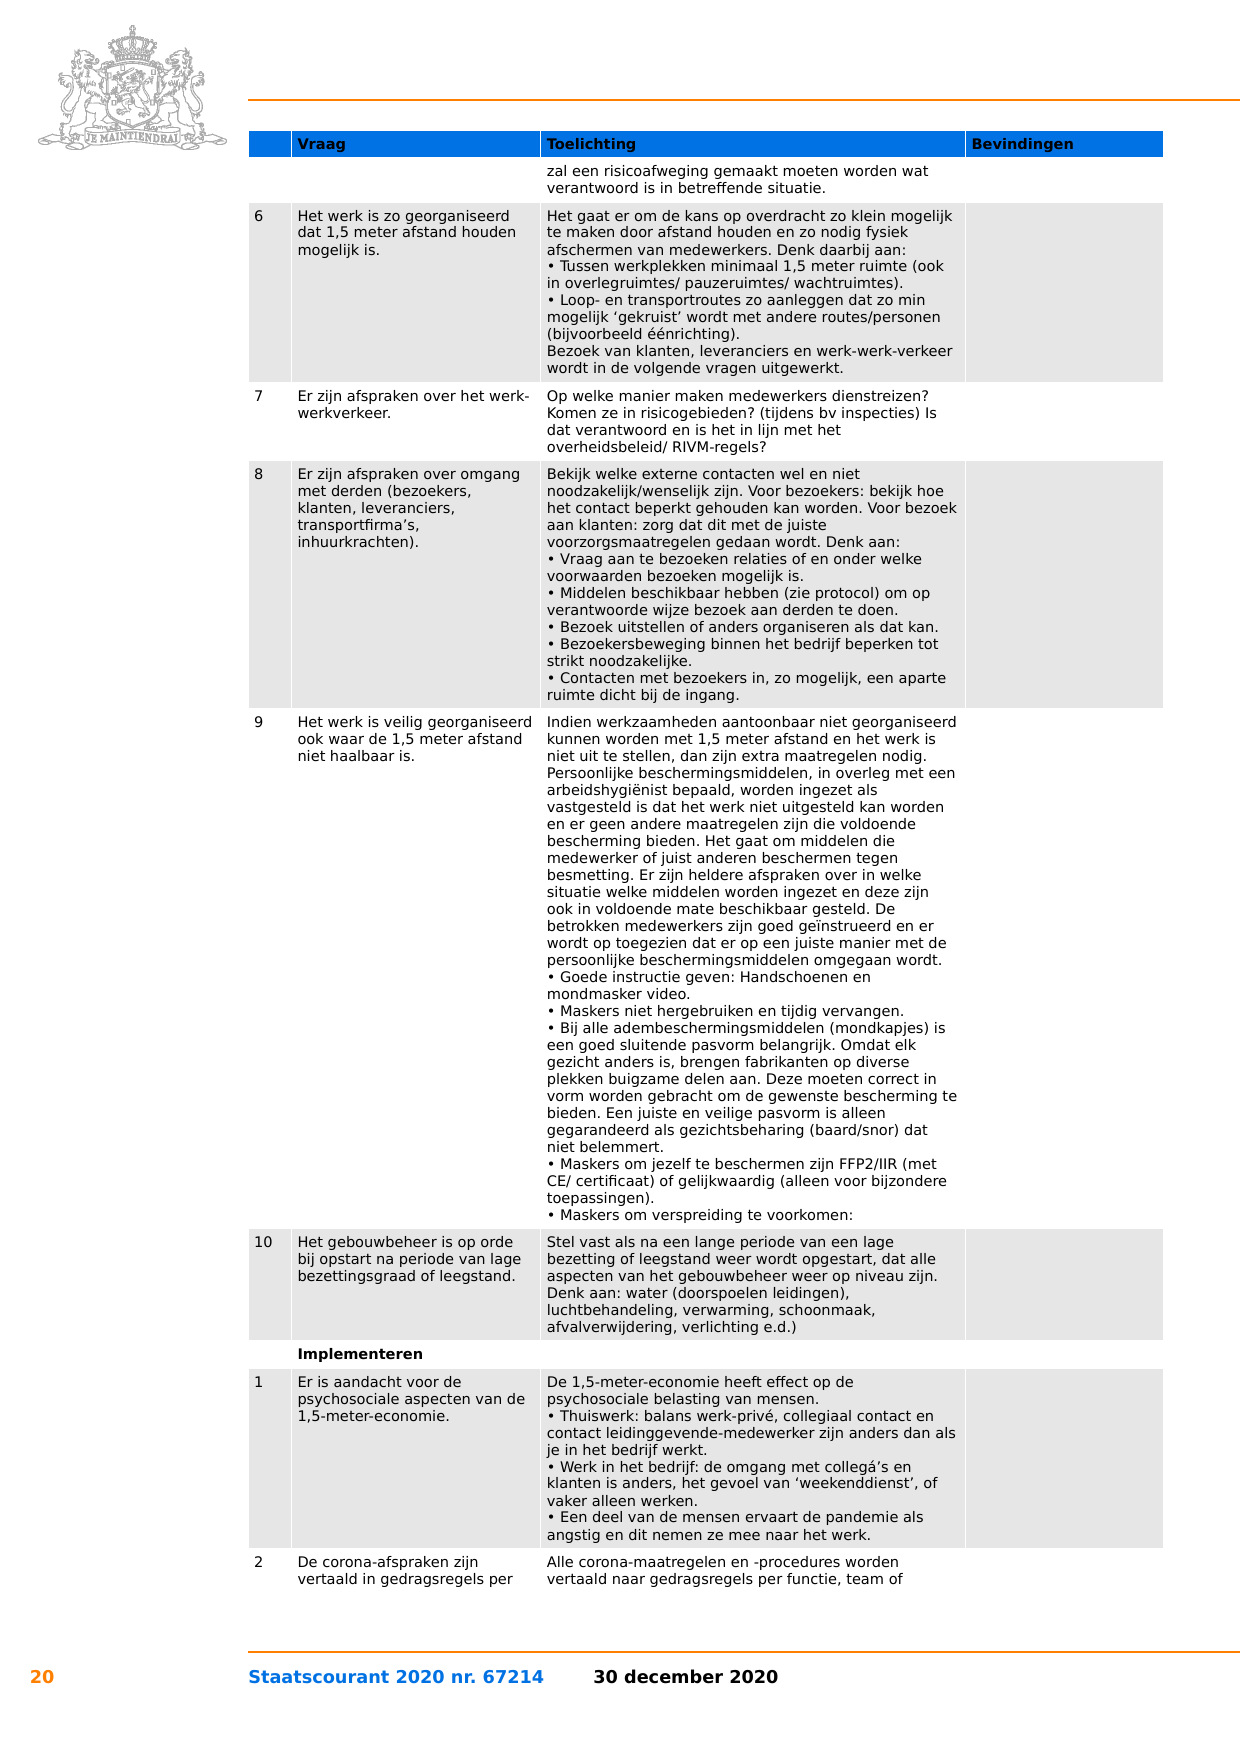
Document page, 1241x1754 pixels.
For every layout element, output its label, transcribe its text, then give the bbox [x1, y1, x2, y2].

table_cell Bekijk welke externe contacten wel en niet noodzakelijk/wenselijk zijn. Voor bezoekers: bekijk hoe het contact beperkt gehouden kan worden. Voor bezoek aan klanten: zorg dat dit met de juiste voorzorgsmaatregelen gedaan wordt. Denk aan: • Vraag aan te bezoeken relaties of en onder welke voorwaarden bezoeken mogelijk is. • Middelen beschikbaar hebben (zie protocol) om op verantwoorde wijze bezoek aan derden te doen. • Bezoek uitstellen of anders organiseren als dat kan. • Bezoekersbeweging binnen het bedrijf beperken tot strikt noodzakelijke. • Contacten met bezoekers in, zo mogelijk, een aparte ruimte dicht bij de ingang. [541, 461, 965, 708]
table_cell De 1,5-meter-economie heeft effect op de psychosociale belasting van mensen. • Thuiswerk: balans werk-privé, collegiaal contact en contact leidinggevende-medewerker zijn anders dan als je in het bedrijf werkt. • Werk in het bedrijf: de omgang met collegá’s en klanten is anders, het gevoel van ‘weekenddienst’, of vaker alleen werken. • Een deel van de mensen ervaart de pandemie als angstig en dit nemen ze mee naar het werk. [541, 1369, 965, 1548]
table_cell [292, 158, 540, 202]
table_cell [966, 158, 1163, 202]
table_cell 9 [249, 709, 291, 1228]
table_cell Alle corona-maatregelen en -procedures worden vertaald naar gedragsregels per functie, team of [541, 1549, 965, 1592]
table_cell [249, 1341, 291, 1368]
table_cell Er zijn afspraken over het werk-werkverkeer. [292, 383, 540, 460]
table_cell Het gebouwbeheer is op orde bij opstart na periode van lage bezettingsgraad of leegstand. [292, 1229, 540, 1340]
table_cell [966, 461, 1163, 708]
table_cell [541, 1341, 965, 1368]
table_cell [966, 383, 1163, 460]
table_cell [966, 1229, 1163, 1340]
table_header Toelichting [541, 131, 965, 157]
table_cell Er is aandacht voor de psychosociale aspecten van de 1,5-meter-economie. [292, 1369, 540, 1548]
table_cell Het werk is zo georganiseerd dat 1,5 meter afstand houden mogelijk is. [292, 203, 540, 382]
table_cell 6 [249, 203, 291, 382]
table_cell Het gaat er om de kans op overdracht zo klein mogelijk te maken door afstand houden en zo nodig fysiek afschermen van medewerkers. Denk daarbij aan: • Tussen werkplekken minimaal 1,5 meter ruimte (ook in overlegruimtes/ pauzeruimtes/ wachtruimtes). • Loop- en transportroutes zo aanleggen dat zo min mogelijk ‘gekruist’ wordt met andere routes/personen (bijvoorbeeld éénrichting). Bezoek van klanten, leveranciers en werk-werk-verkeer wordt in de volgende vragen uitgewerkt. [541, 203, 965, 382]
table_cell Op welke manier maken medewerkers dienstreizen? Komen ze in risicogebieden? (tijdens bv inspecties) Is dat verantwoord en is het in lijn met het overheidsbeleid/ RIVM-regels? [541, 383, 965, 460]
table_cell [966, 1369, 1163, 1548]
table_cell Implementeren [292, 1341, 540, 1368]
table_cell De corona-afspraken zijn vertaald in gedragsregels per [292, 1549, 540, 1592]
table_cell Er zijn afspraken over omgang met derden (bezoekers, klanten, leveranciers, transportfirma’s, inhuurkrachten). [292, 461, 540, 708]
table_cell 8 [249, 461, 291, 708]
table_header [249, 131, 291, 157]
table_cell Indien werkzaamheden aantoonbaar niet georganiseerd kunnen worden met 1,5 meter afstand en het werk is niet uit te stellen, dan zijn extra maatregelen nodig. Persoonlijke beschermingsmiddelen, in overleg met een arbeidshygiënist bepaald, worden ingezet als vastgesteld is dat het werk niet uitgesteld kan worden en er geen andere maatregelen zijn die voldoende bescherming bieden. Het gaat om middelen die medewerker of juist anderen beschermen tegen besmetting. Er zijn heldere afspraken over in welke situatie welke middelen worden ingezet en deze zijn ook in voldoende mate beschikbaar gesteld. De betrokken medewerkers zijn goed geïnstrueerd en er wordt op toegezien dat er op een juiste manier met de persoonlijke beschermingsmiddelen omgegaan wordt. • Goede instructie geven: Handschoenen en mondmasker video. • Maskers niet hergebruiken en tijdig vervangen. • Bij alle adembeschermingsmiddelen (mondkapjes) is een goed sluitende pasvorm belangrijk. Omdat elk gezicht anders is, brengen fabrikanten op diverse plekken buigzame delen aan. Deze moeten correct in vorm worden gebracht om de gewenste bescherming te bieden. Een juiste en veilige pasvorm is alleen gegarandeerd als gezichtsbeharing (baard/snor) dat niet belemmert. • Maskers om jezelf te beschermen zijn FFP2/IIR (met CE/ certificaat) of gelijkwaardig (alleen voor bijzondere toepassingen). • Maskers om verspreiding te voorkomen: [541, 709, 965, 1228]
table_cell zal een risicoafweging gemaakt moeten worden wat verantwoord is in betreffende situatie. [541, 158, 965, 202]
table_cell [966, 709, 1163, 1228]
table_cell Stel vast als na een lange periode van een lage bezetting of leegstand weer wordt opgestart, dat alle aspecten van het gebouwbeheer weer op niveau zijn. Denk aan: water (doorspoelen leidingen), luchtbehandeling, verwarming, schoonmaak, afvalverwijdering, verlichting e.d.) [541, 1229, 965, 1340]
table_cell Het werk is veilig georganiseerd ook waar de 1,5 meter afstand niet haalbaar is. [292, 709, 540, 1228]
picture [38, 25, 227, 150]
table_cell [966, 203, 1163, 382]
table_cell [966, 1549, 1163, 1592]
table_header Bevindingen [966, 131, 1163, 157]
table_cell 2 [249, 1549, 291, 1592]
table_cell [249, 158, 291, 202]
table_cell 7 [249, 383, 291, 460]
table_cell 10 [249, 1229, 291, 1340]
table_header Vraag [292, 131, 540, 157]
table_cell 1 [249, 1369, 291, 1548]
table_cell [966, 1341, 1163, 1368]
